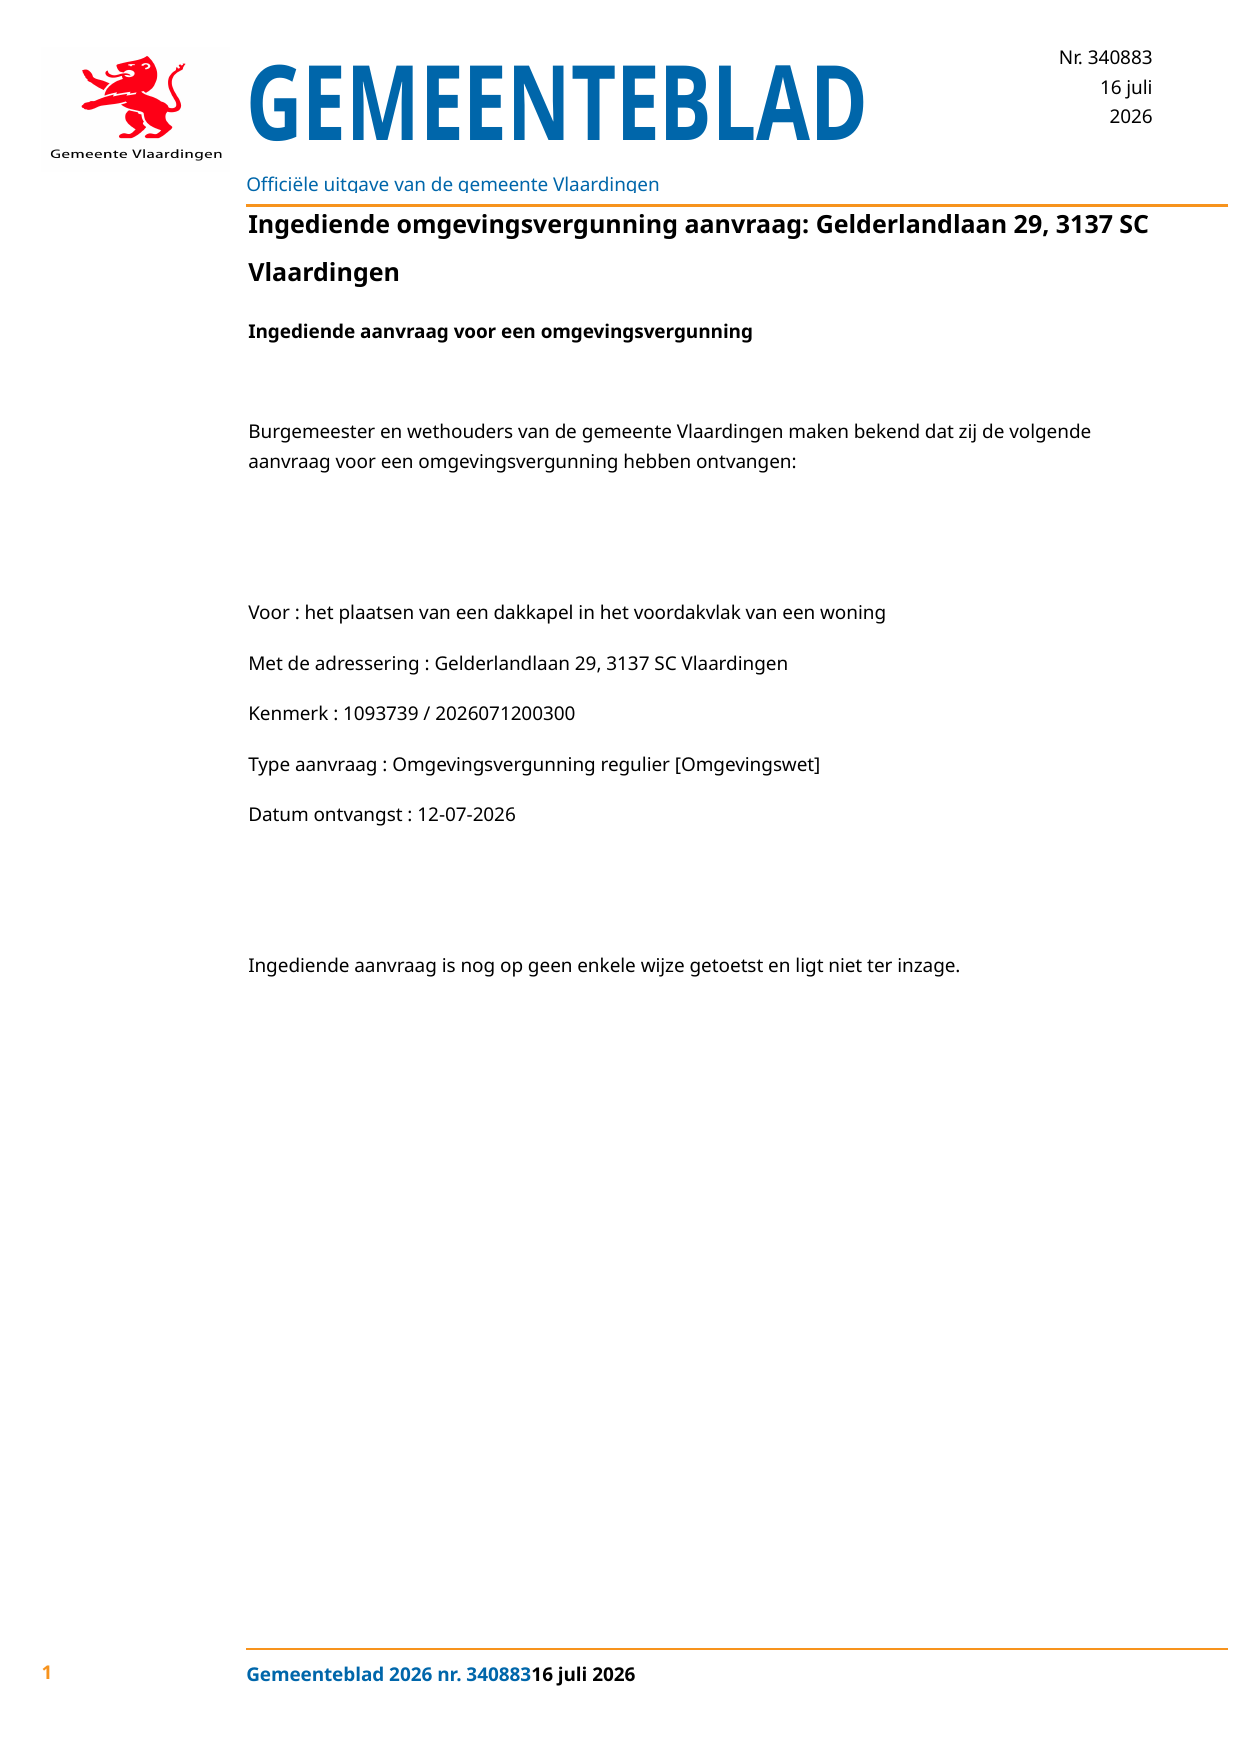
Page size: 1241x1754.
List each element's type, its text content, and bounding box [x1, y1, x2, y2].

text Met de adressering : Gelderlandlaan 29, 3137 SC Vlaardingen [248, 650, 1152, 676]
text Kenmerk : 1093739 / 2026071200300 [248, 700, 1152, 726]
text Ingediende omgevingsvergunning aanvraag: Gelderlandlaan 29, 3137 SC Vlaardingen [248, 207, 1152, 288]
text Ingediende aanvraag voor een omgevingsvergunning [248, 318, 1152, 344]
text Datum ontvangst : 12-07-2026 [248, 801, 1152, 827]
picture [41, 47, 231, 172]
text Type aanvraag : Omgevingsvergunning regulier [Omgevingswet] [248, 751, 1152, 777]
text Ingediende aanvraag is nog op geen enkele wijze getoetst en ligt niet ter inzage. [248, 952, 1152, 978]
text Voor : het plaatsen van een dakkapel in het voordakvlak van een woning [248, 599, 1152, 625]
text Burgemeester en wethouders van de gemeente Vlaardingen maken bekend dat zij de volgende aanvraag voor een omgevingsvergunning hebben ontvangen: [248, 419, 1152, 474]
